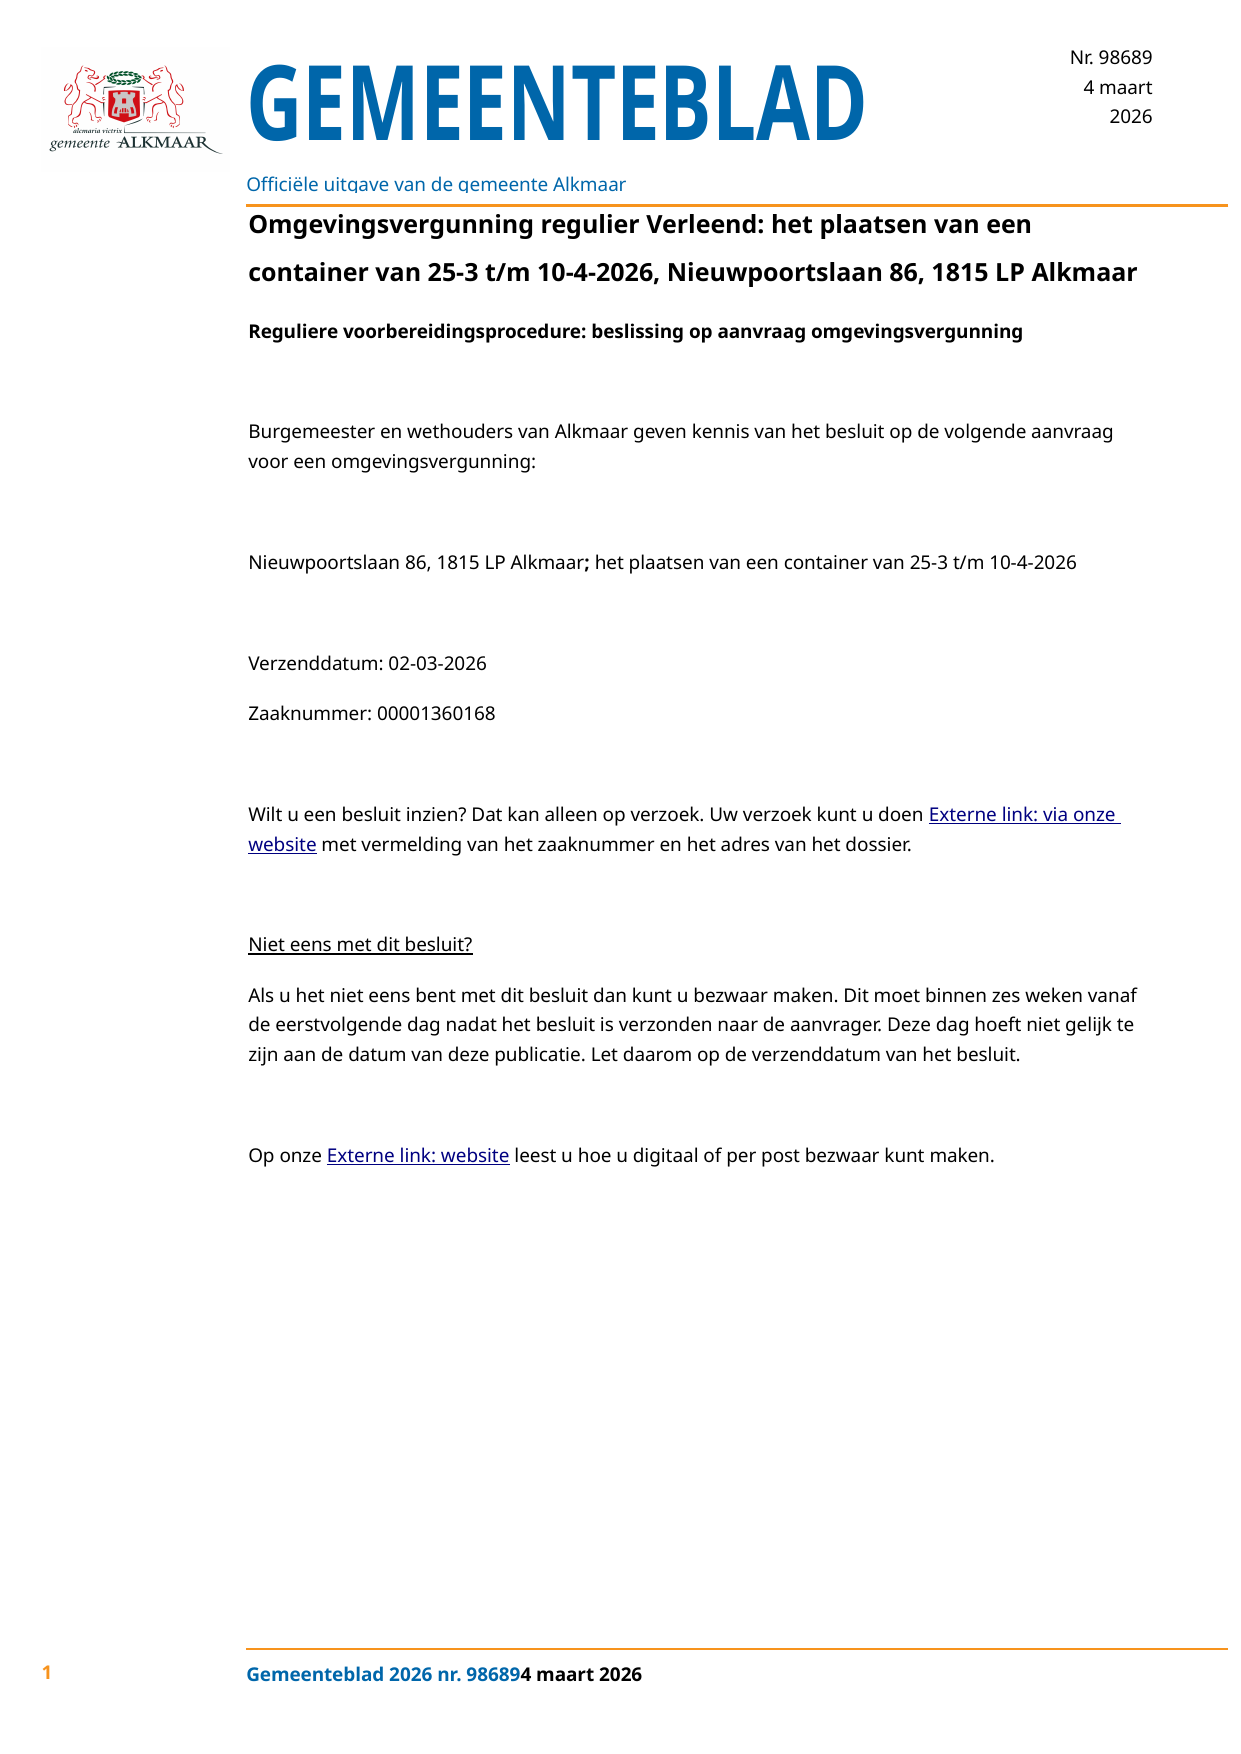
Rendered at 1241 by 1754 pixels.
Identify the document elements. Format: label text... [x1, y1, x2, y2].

text Niet eens met dit besluit? [248, 932, 1152, 957]
text Reguliere voorbereidingsprocedure: beslissing op aanvraag omgevingsvergunning [248, 318, 1152, 344]
text Wilt u een besluit inzien? Dat kan alleen op verzoek. Uw verzoek kunt u doen Externe link: via onze website met vermelding van het zaaknummer en het adres van het dossier. [248, 801, 1152, 857]
picture [41, 47, 231, 172]
text Burgemeester en wethouders van Alkmaar geven kennis van het besluit op de volgende aanvraag voor een omgevingsvergunning: [248, 419, 1152, 474]
text Nieuwpoortslaan 86, 1815 LP Alkmaar; het plaatsen van een container van 25-3 t/m 10-4-2026 [248, 549, 1152, 575]
text Omgevingsvergunning regulier Verleend: het plaatsen van een container van 25-3 t/m 10-4-2026, Nieuwpoortslaan 86, 1815 LP Alkmaar [248, 207, 1152, 288]
text Als u het niet eens bent met dit besluit dan kunt u bezwaar maken. Dit moet binnen zes weken vanaf de eerstvolgende dag nadat het besluit is verzonden naar de aanvrager. Deze dag hoeft niet gelijk te zijn aan de datum van deze publicatie. Let daarom op de verzenddatum van het besluit. [248, 982, 1152, 1067]
text Verzenddatum: 02-03-2026 [248, 650, 1152, 676]
text Zaaknummer: 00001360168 [248, 700, 1152, 726]
text Op onze Externe link: website leest u hoe u digitaal of per post bezwaar kunt maken. [248, 1142, 1152, 1168]
